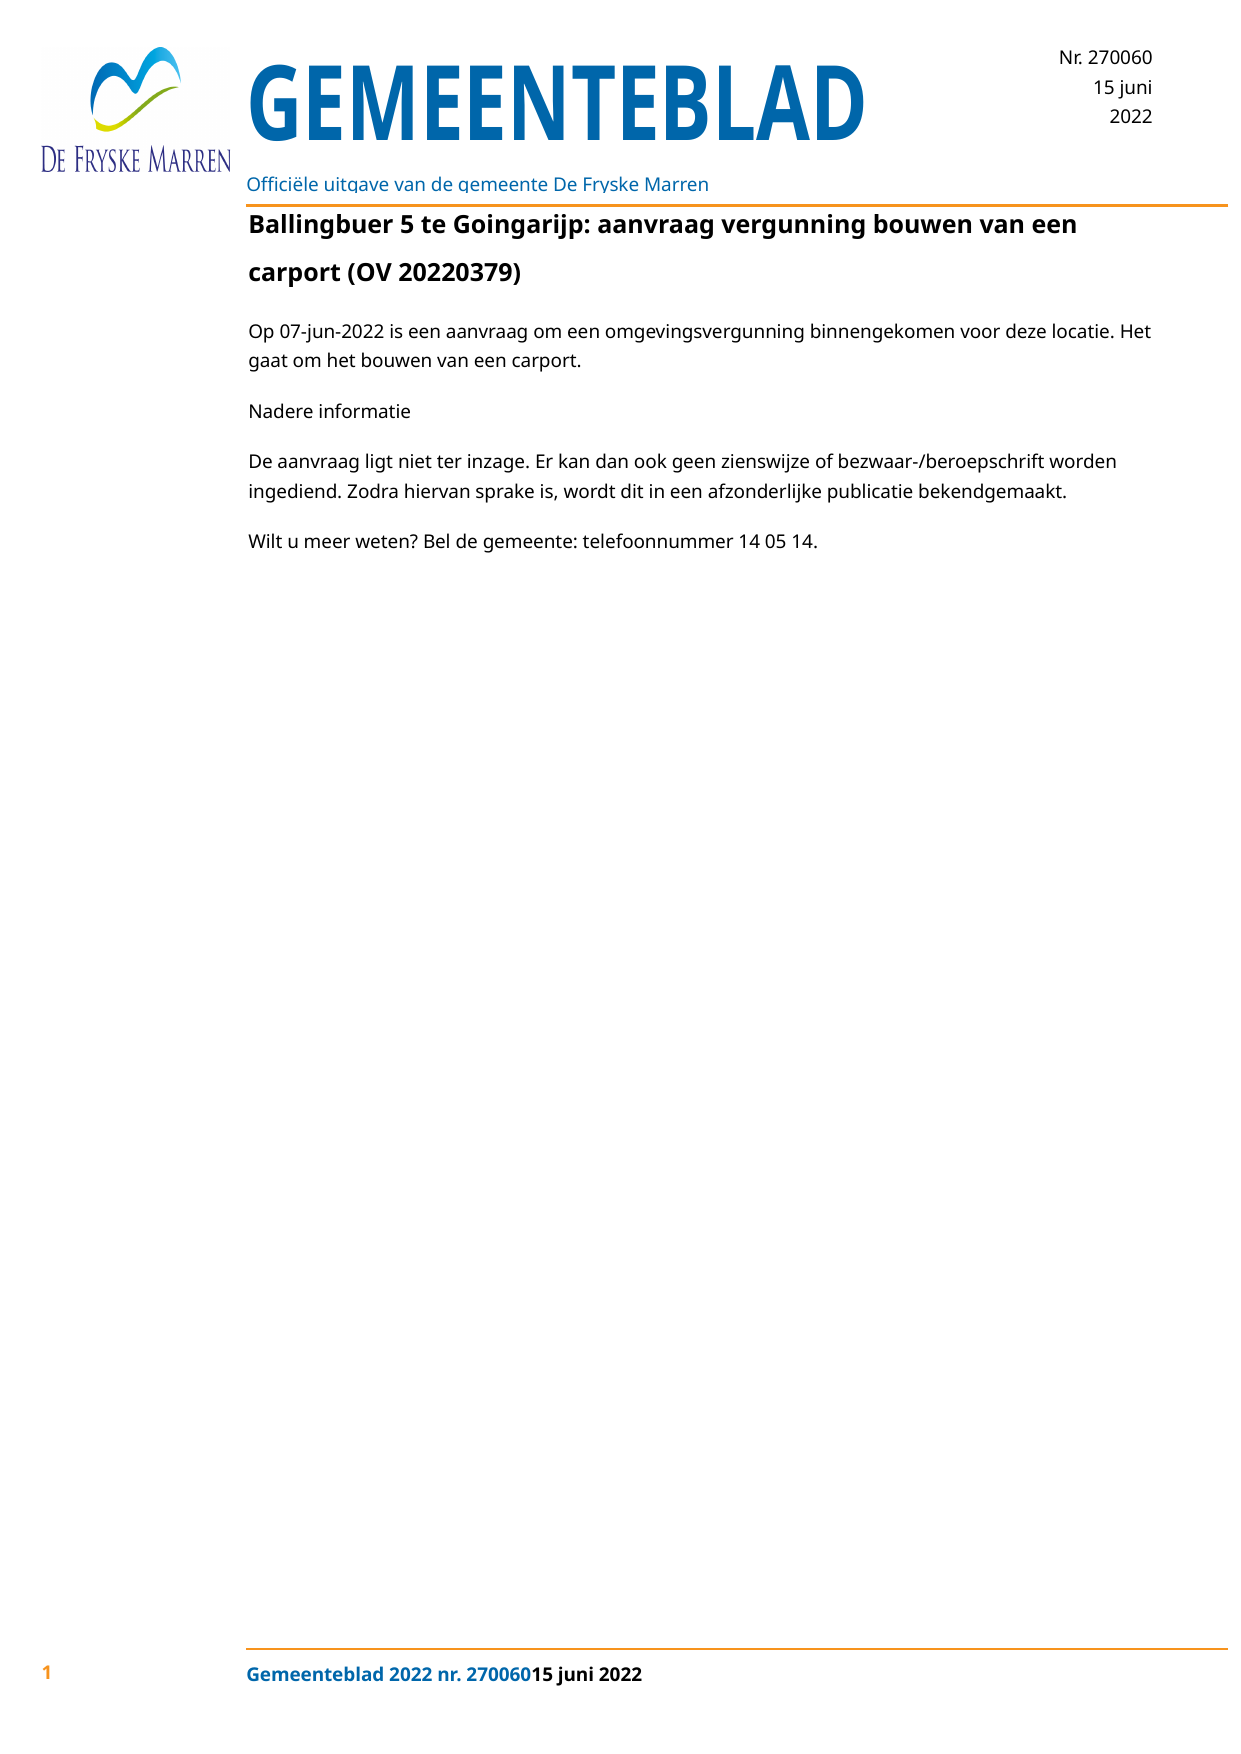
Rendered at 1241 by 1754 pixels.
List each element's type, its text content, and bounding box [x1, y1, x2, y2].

text Wilt u meer weten? Bel de gemeente: telefoonnummer 14 05 14. [248, 528, 1152, 554]
text Op 07-jun-2022 is een aanvraag om een omgevingsvergunning binnengekomen voor deze locatie. Het gaat om het bouwen van een carport. [248, 318, 1152, 373]
text Nadere informatie [248, 398, 1152, 424]
picture [41, 47, 231, 172]
text De aanvraag ligt niet ter inzage. Er kan dan ook geen zienswijze of bezwaar-/beroepschrift worden ingediend. Zodra hiervan sprake is, wordt dit in een afzonderlijke publicatie bekendgemaakt. [248, 448, 1152, 504]
text Ballingbuer 5 te Goingarijp: aanvraag vergunning bouwen van een carport (OV 20220379) [248, 207, 1152, 288]
